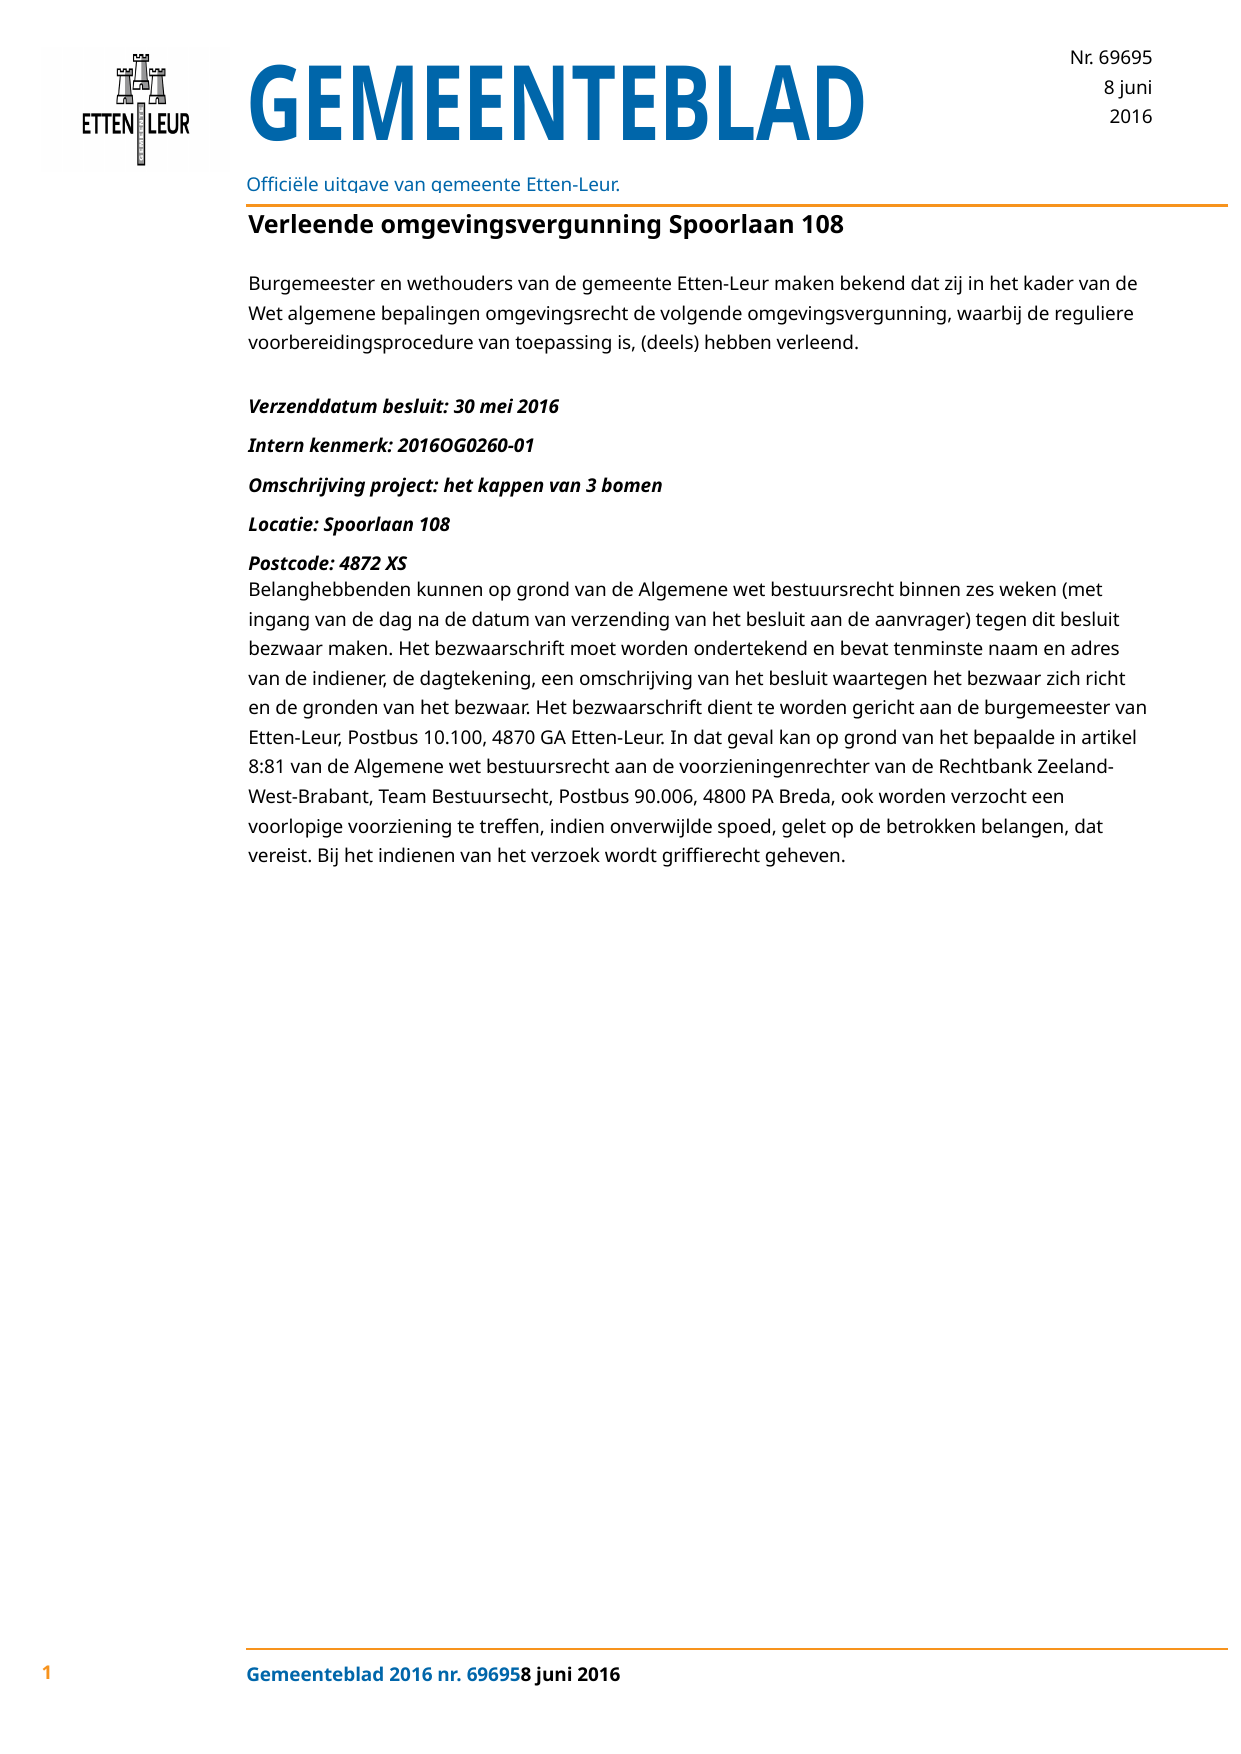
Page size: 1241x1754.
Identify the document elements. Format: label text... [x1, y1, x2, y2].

text Locatie: Spoorlaan 108 [248, 511, 1152, 537]
picture [41, 47, 231, 172]
text Postcode: 4872 XS [248, 551, 1152, 576]
text Belanghebbenden kunnen op grond van de Algemene wet bestuursrecht binnen zes weken (met ingang van de dag na de datum van verzending van het besluit aan de aanvrager) tegen dit besluit bezwaar maken. Het bezwaarschrift moet worden ondertekend en bevat tenminste naam en adres van de indiener, de dagtekening, een omschrijving van het besluit waartegen het bezwaar zich richt en de gronden van het bezwaar. Het bezwaarschrift dient te worden gericht aan de burgemeester van Etten-Leur, Postbus 10.100, 4870 GA Etten-Leur. In dat geval kan op grond van het bepaalde in artikel 8:81 van de Algemene wet bestuursrecht aan de voorzieningenrechter van de Rechtbank Zeeland-West-Brabant, Team Bestuursecht, Postbus 90.006, 4800 PA Breda, ook worden verzocht een voorlopige voorziening te treffen, indien onverwijlde spoed, gelet op de betrokken belangen, dat vereist. Bij het indienen van het verzoek wordt griffierecht geheven. [248, 576, 1152, 868]
text Verzenddatum besluit: 30 mei 2016 [248, 393, 1152, 419]
text Verleende omgevingsvergunning Spoorlaan 108 [248, 207, 1152, 241]
text Burgemeester en wethouders van de gemeente Etten-Leur maken bekend dat zij in het kader van de Wet algemene bepalingen omgevingsrecht de volgende omgevingsvergunning, waarbij de reguliere voorbereidingsprocedure van toepassing is, (deels) hebben verleend. [248, 270, 1152, 355]
text Intern kenmerk: 2016OG0260-01 [248, 433, 1152, 458]
text Omschrijving project: het kappen van 3 bomen [248, 472, 1152, 498]
